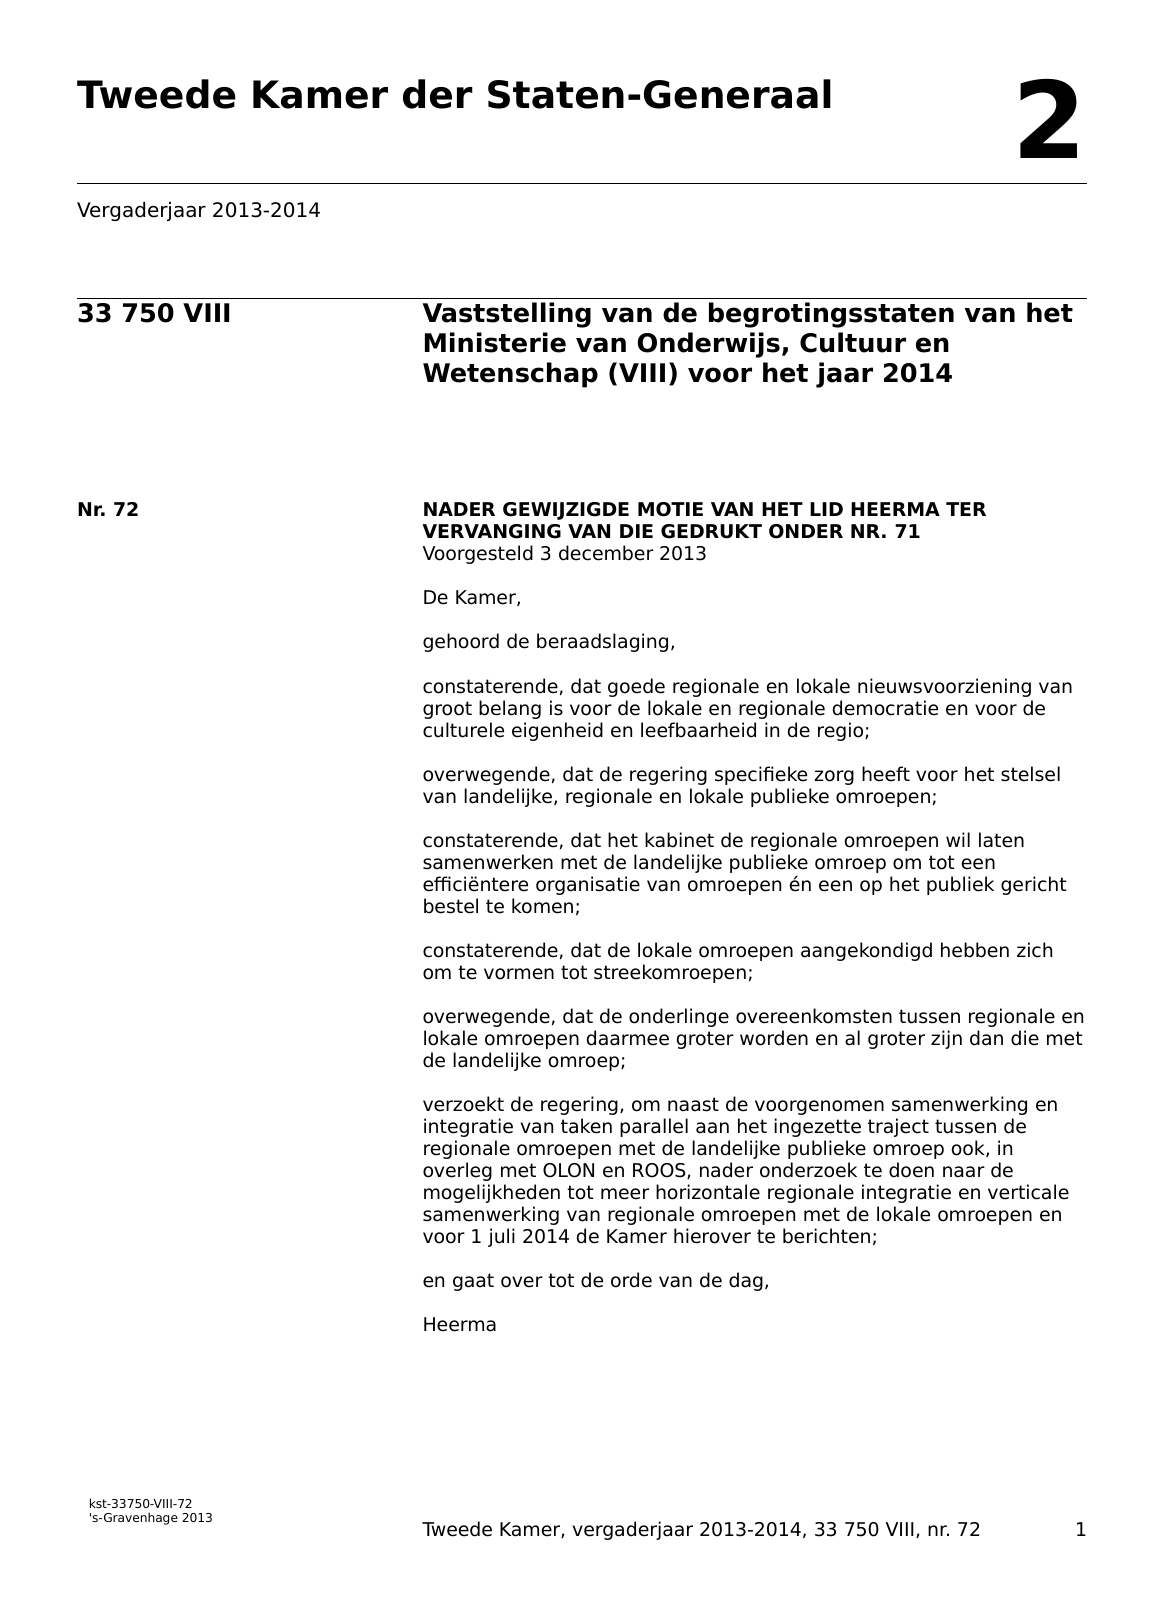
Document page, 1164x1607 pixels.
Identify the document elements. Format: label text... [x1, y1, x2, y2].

text verzoekt de regering, om naast de voorgenomen samenwerking en integratie van taken parallel aan het ingezette traject tussen de regionale omroepen met de landelijke publieke omroep ook, in overleg met OLON en ROOS, nader onderzoek te doen naar de mogelijkheden tot meer horizontale regionale integratie en verticale samenwerking van regionale omroepen met de lokale omroepen en voor 1 juli 2014 de Kamer hierover te berichten; [422, 1094, 1087, 1248]
text Voorgesteld 3 december 2013 [422, 543, 1087, 565]
text 's-Gravenhage 2013 [88, 1511, 323, 1525]
text en gaat over tot de orde van de dag, [422, 1270, 1087, 1292]
text constaterende, dat goede regionale en lokale nieuwsvoorziening van groot belang is voor de lokale en regionale democratie en voor de culturele eigenheid en leefbaarheid in de regio; [422, 676, 1087, 741]
text overwegende, dat de regering specifieke zorg heeft voor het stelsel van landelijke, regionale en lokale publieke omroepen; [422, 764, 1087, 808]
text overwegende, dat de onderlinge overeenkomsten tussen regionale en lokale omroepen daarmee groter worden en al groter zijn dan die met de landelijke omroep; [422, 1006, 1087, 1072]
text constaterende, dat het kabinet de regionale omroepen wil laten samenwerken met de landelijke publieke omroep om tot een efficiëntere organisatie van omroepen én een op het publiek gericht bestel te komen; [422, 830, 1087, 918]
subtitle Nr. 72 NADER GEWIJZIGDE MOTIE VAN HET LID HEERMA TER VERVANGING VAN DIE GEDRUKT ONDER NR. 71 [77, 499, 1087, 543]
subtitle 33 750 VIII Vaststelling van de begrotingsstaten van het Ministerie van Onderwijs, Cultuur en Wetenschap (VIII) voor het jaar 2014 [77, 299, 1087, 388]
text Heerma [422, 1314, 1087, 1336]
table_header Tweede Kamer der Staten-Generaal [77, 59, 886, 183]
table_header 2 [886, 59, 1087, 183]
table_cell Vergaderjaar 2013-2014 [77, 184, 1087, 298]
text constaterende, dat de lokale omroepen aangekondigd hebben zich om te vormen tot streekomroepen; [422, 940, 1087, 984]
text gehoord de beraadslaging, [422, 631, 1087, 653]
text De Kamer, [422, 587, 1087, 609]
text kst-33750-VIII-72 [88, 1497, 323, 1511]
